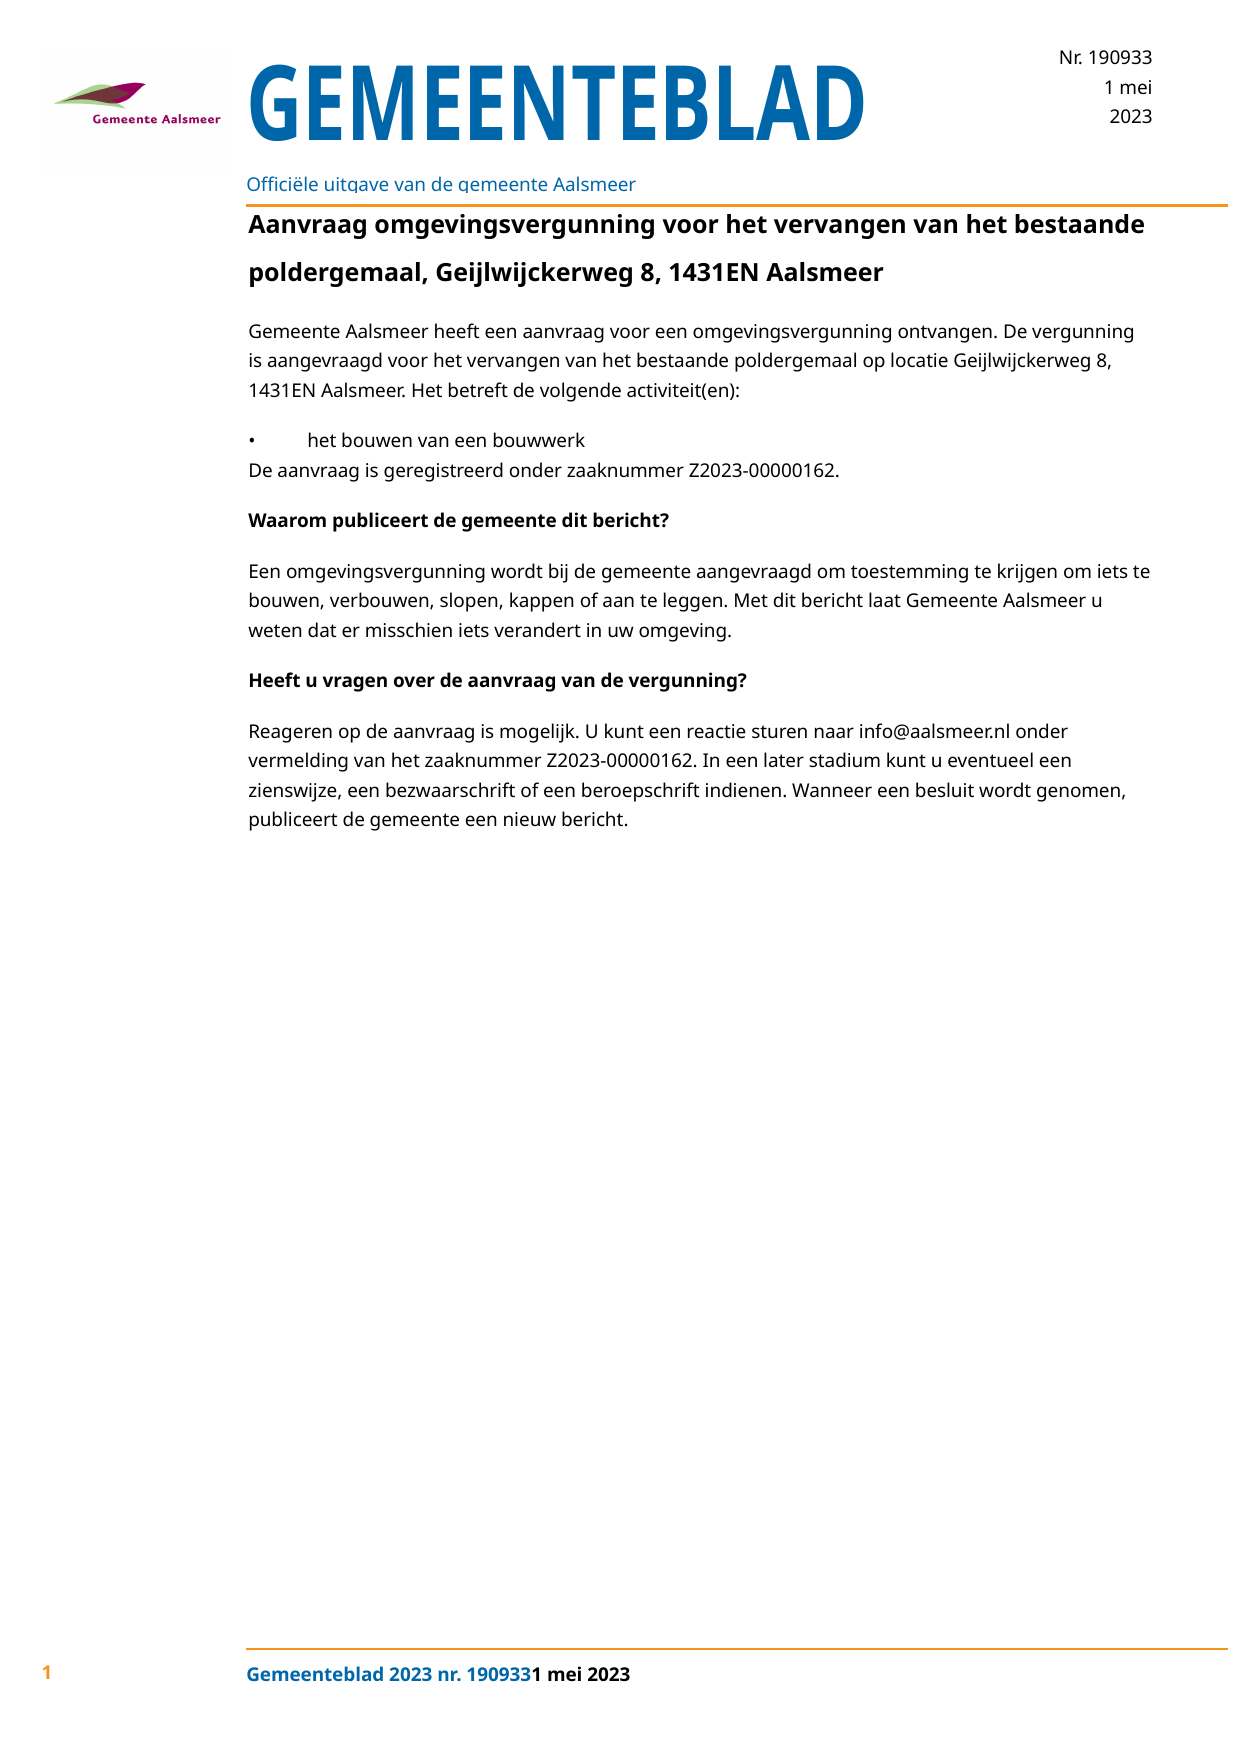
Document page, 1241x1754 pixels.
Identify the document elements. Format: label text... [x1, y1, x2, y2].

text Reageren op de aanvraag is mogelijk. U kunt een reactie sturen naar info@aalsmeer.nl onder vermelding van het zaaknummer Z2023-00000162. In een later stadium kunt u eventueel een zienswijze, een bezwaarschrift of een beroepschrift indienen. Wanneer een besluit wordt genomen, publiceert de gemeente een nieuw bericht. [248, 718, 1152, 832]
text Gemeente Aalsmeer heeft een aanvraag voor een omgevingsvergunning ontvangen. De vergunning is aangevraagd voor het vervangen van het bestaande poldergemaal op locatie Geijlwijckerweg 8, 1431EN Aalsmeer. Het betreft de volgende activiteit(en): [248, 318, 1152, 403]
picture [41, 47, 231, 172]
text Heeft u vragen over de aanvraag van de vergunning? [248, 667, 1152, 693]
text Een omgevingsvergunning wordt bij de gemeente aangevraagd om toestemming te krijgen om iets te bouwen, verbouwen, slopen, kappen of aan te leggen. Met dit bericht laat Gemeente Aalsmeer u weten dat er misschien iets verandert in uw omgeving. [248, 558, 1152, 643]
text De aanvraag is geregistreerd onder zaaknummer Z2023-00000162. [248, 457, 1152, 483]
text Waarom publiceert de gemeente dit bericht? [248, 507, 1152, 533]
list het bouwen van een bouwwerk [248, 427, 1152, 453]
text Aanvraag omgevingsvergunning voor het vervangen van het bestaande poldergemaal, Geijlwijckerweg 8, 1431EN Aalsmeer [248, 207, 1152, 288]
